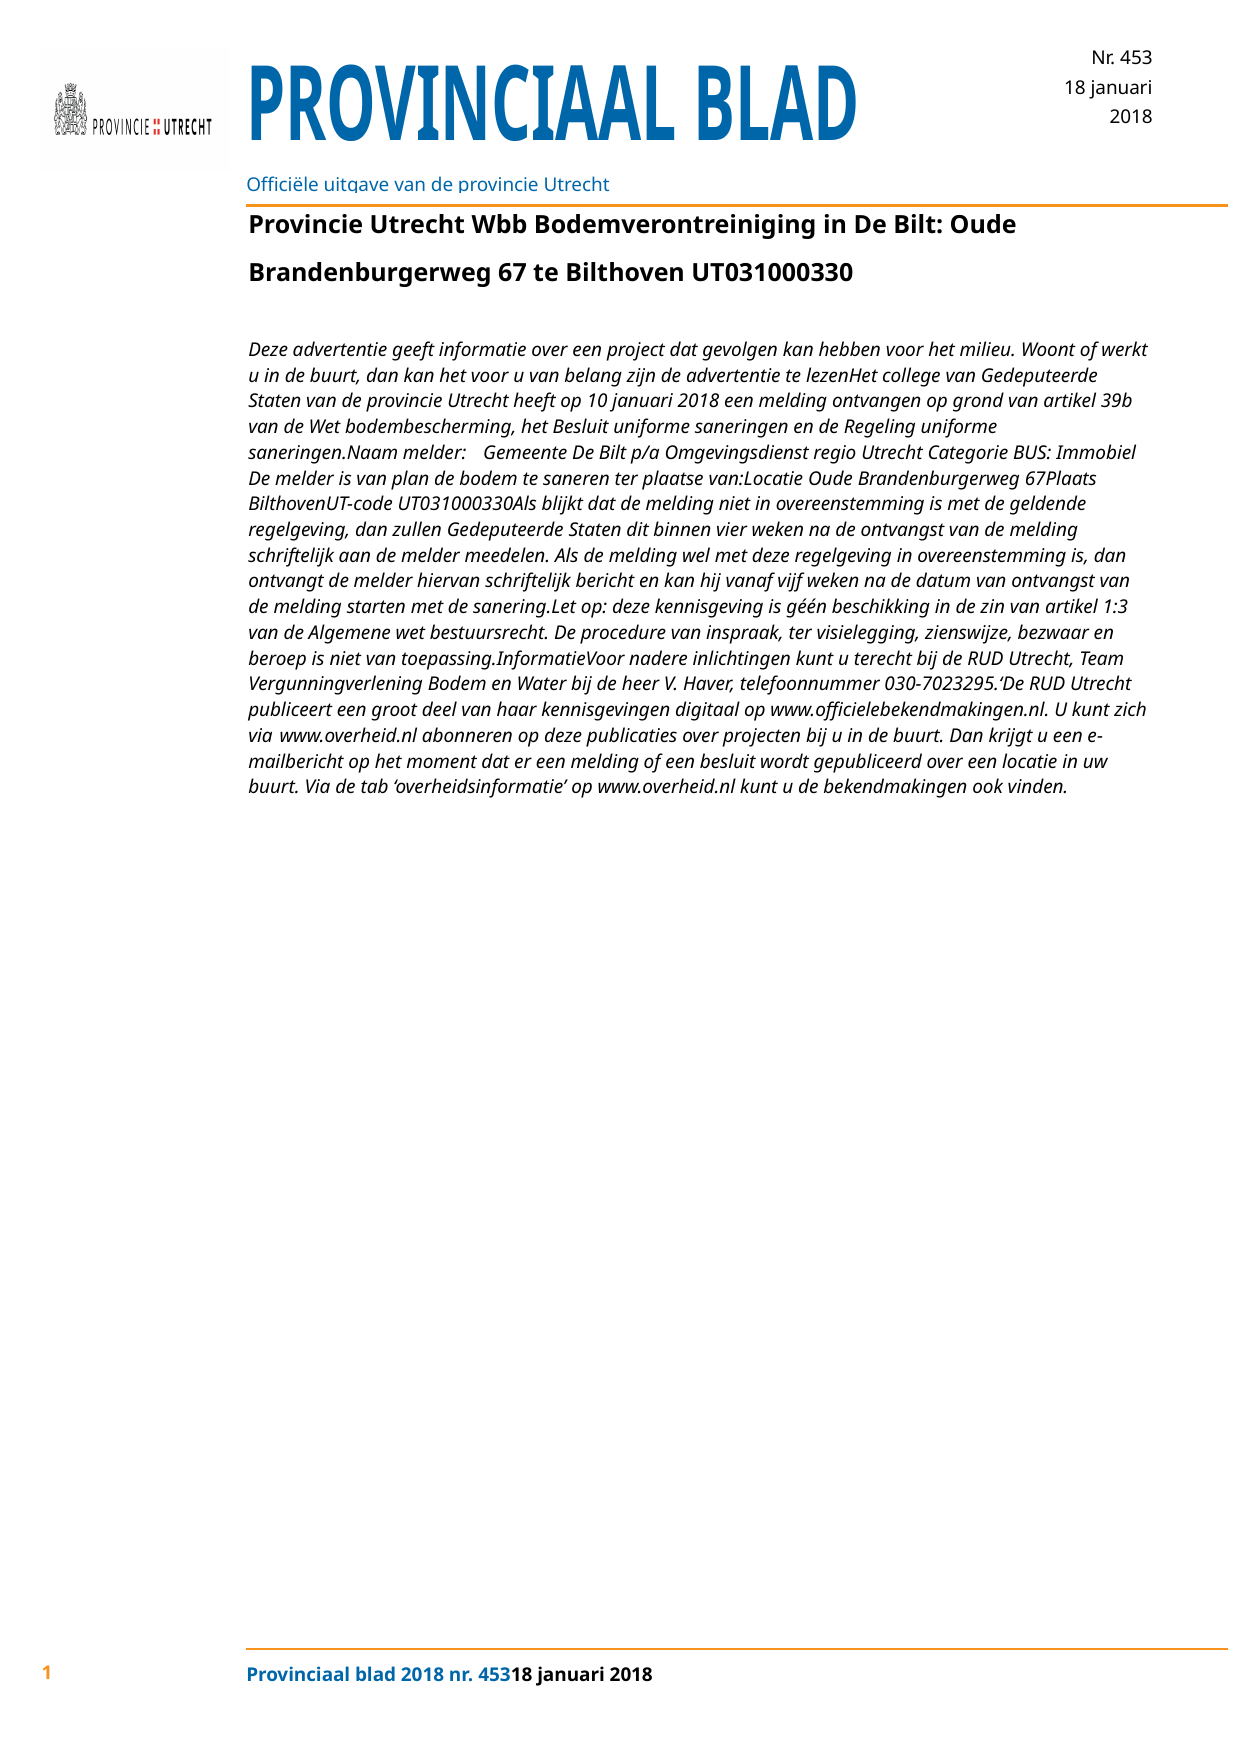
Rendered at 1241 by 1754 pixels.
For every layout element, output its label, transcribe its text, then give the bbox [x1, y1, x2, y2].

text Deze advertentie geeft informatie over een project dat gevolgen kan hebben voor het milieu. Woont of werkt u in de buurt, dan kan het voor u van belang zijn de advertentie te lezenHet college van Gedeputeerde Staten van de provincie Utrecht heeft op 10 januari 2018 een melding ontvangen op grond van artikel 39b van de Wet bodembescherming, het Besluit uniforme saneringen en de Regeling uniforme saneringen.Naam melder: Gemeente De Bilt p/a Omgevingsdienst regio Utrecht Categorie BUS: Immobiel De melder is van plan de bodem te saneren ter plaatse van:Locatie Oude Brandenburgerweg 67Plaats BilthovenUT-code UT031000330Als blijkt dat de melding niet in overeenstemming is met de geldende regelgeving, dan zullen Gedeputeerde Staten dit binnen vier weken na de ontvangst van de melding schriftelijk aan de melder meedelen. Als de melding wel met deze regelgeving in overeenstemming is, dan ontvangt de melder hiervan schriftelijk bericht en kan hij vanaf vijf weken na de datum van ontvangst van de melding starten met de sanering.Let op: deze kennisgeving is géén beschikking in de zin van artikel 1:3 van de Algemene wet bestuursrecht. De procedure van inspraak, ter visielegging, zienswijze, bezwaar en beroep is niet van toepassing.InformatieVoor nadere inlichtingen kunt u terecht bij de RUD Utrecht, Team Vergunningverlening Bodem en Water bij de heer V. Haver, telefoonnummer 030-7023295.‘De RUD Utrecht publiceert een groot deel van haar kennisgevingen digitaal op www.officielebekendmakingen.nl. U kunt zich via www.overheid.nl abonneren op deze publicaties over projecten bij u in de buurt. Dan krijgt u een e-mailbericht op het moment dat er een melding of een besluit wordt gepubliceerd over een locatie in uw buurt. Via de tab ‘overheidsinformatie’ op www.overheid.nl kunt u de bekendmakingen ook vinden. [248, 336, 1152, 799]
text Provincie Utrecht Wbb Bodemverontreiniging in De Bilt: Oude Brandenburgerweg 67 te Bilthoven UT031000330 [248, 207, 1152, 288]
picture [41, 47, 231, 172]
